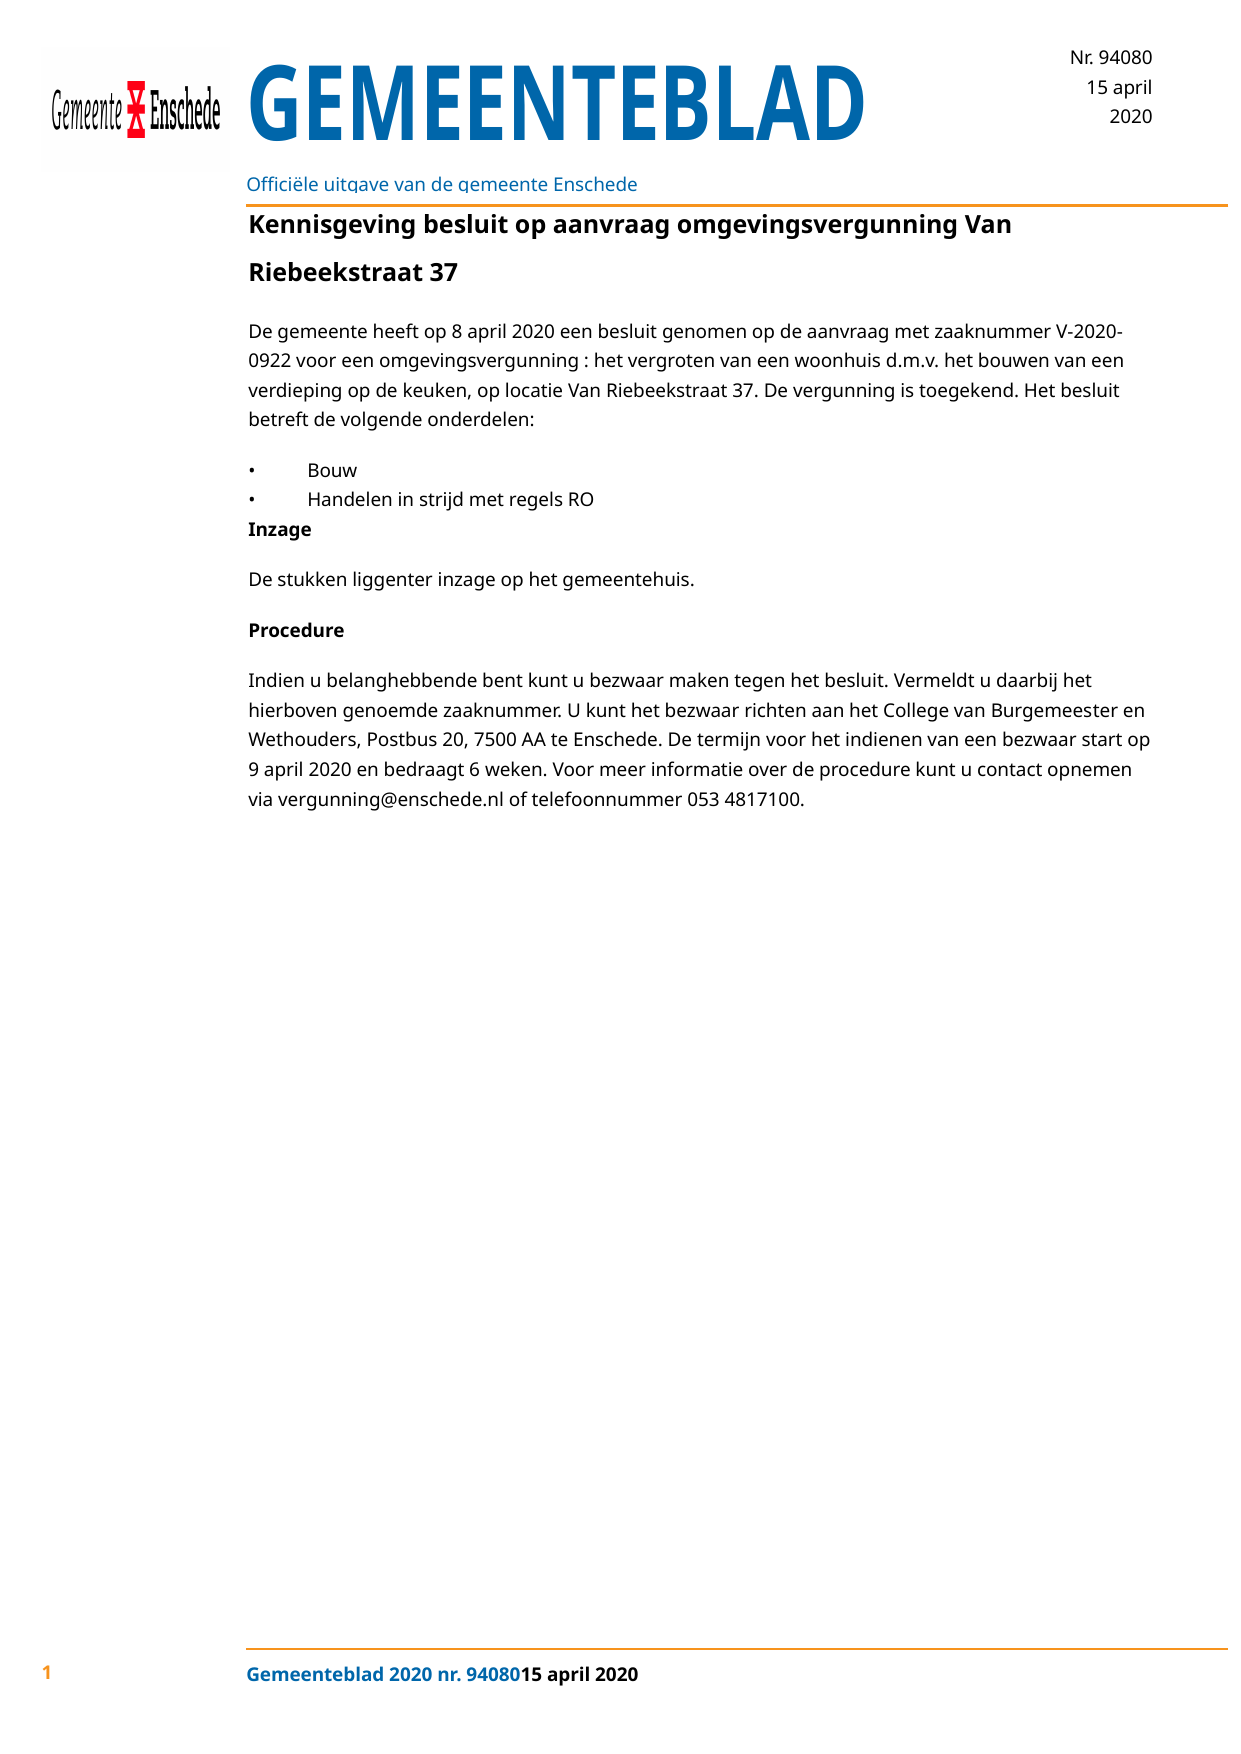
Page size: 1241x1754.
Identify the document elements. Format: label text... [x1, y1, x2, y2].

text Kennisgeving besluit op aanvraag omgevingsvergunning Van Riebeekstraat 37 [248, 207, 1152, 288]
text Indien u belanghebbende bent kunt u bezwaar maken tegen het besluit. Vermeldt u daarbij het hierboven genoemde zaaknummer. U kunt het bezwaar richten aan het College van Burgemees­ter en Wethouders, Postbus 20, 7500 AA te Enschede. De termijn voor het indienen van een bezwaar start op 9 april 2020 en bedraagt 6 weken. Voor meer informatie over de procedure kunt u contact opnemen via vergunning@enschede.nl of telefoonnummer 053 4817100. [248, 667, 1152, 812]
text Procedure [248, 617, 1152, 643]
text De stukken liggenter inzage op het gemeentehuis. [248, 567, 1152, 592]
list Bouw [248, 457, 1152, 483]
text De gemeente heeft op 8 april 2020 een besluit genomen op de aanvraag met zaaknummer V-2020-0922 voor een omgevingsvergunning : het vergroten van een woonhuis d.m.v. het bouwen van een verdieping op de keuken, op locatie Van Riebeekstraat 37. De vergunning is toegekend. Het besluit betreft de volgende onderdelen: [248, 318, 1152, 432]
picture [41, 47, 231, 172]
text Inzage [248, 516, 1152, 542]
list Handelen in strijd met regels RO [248, 487, 1152, 512]
